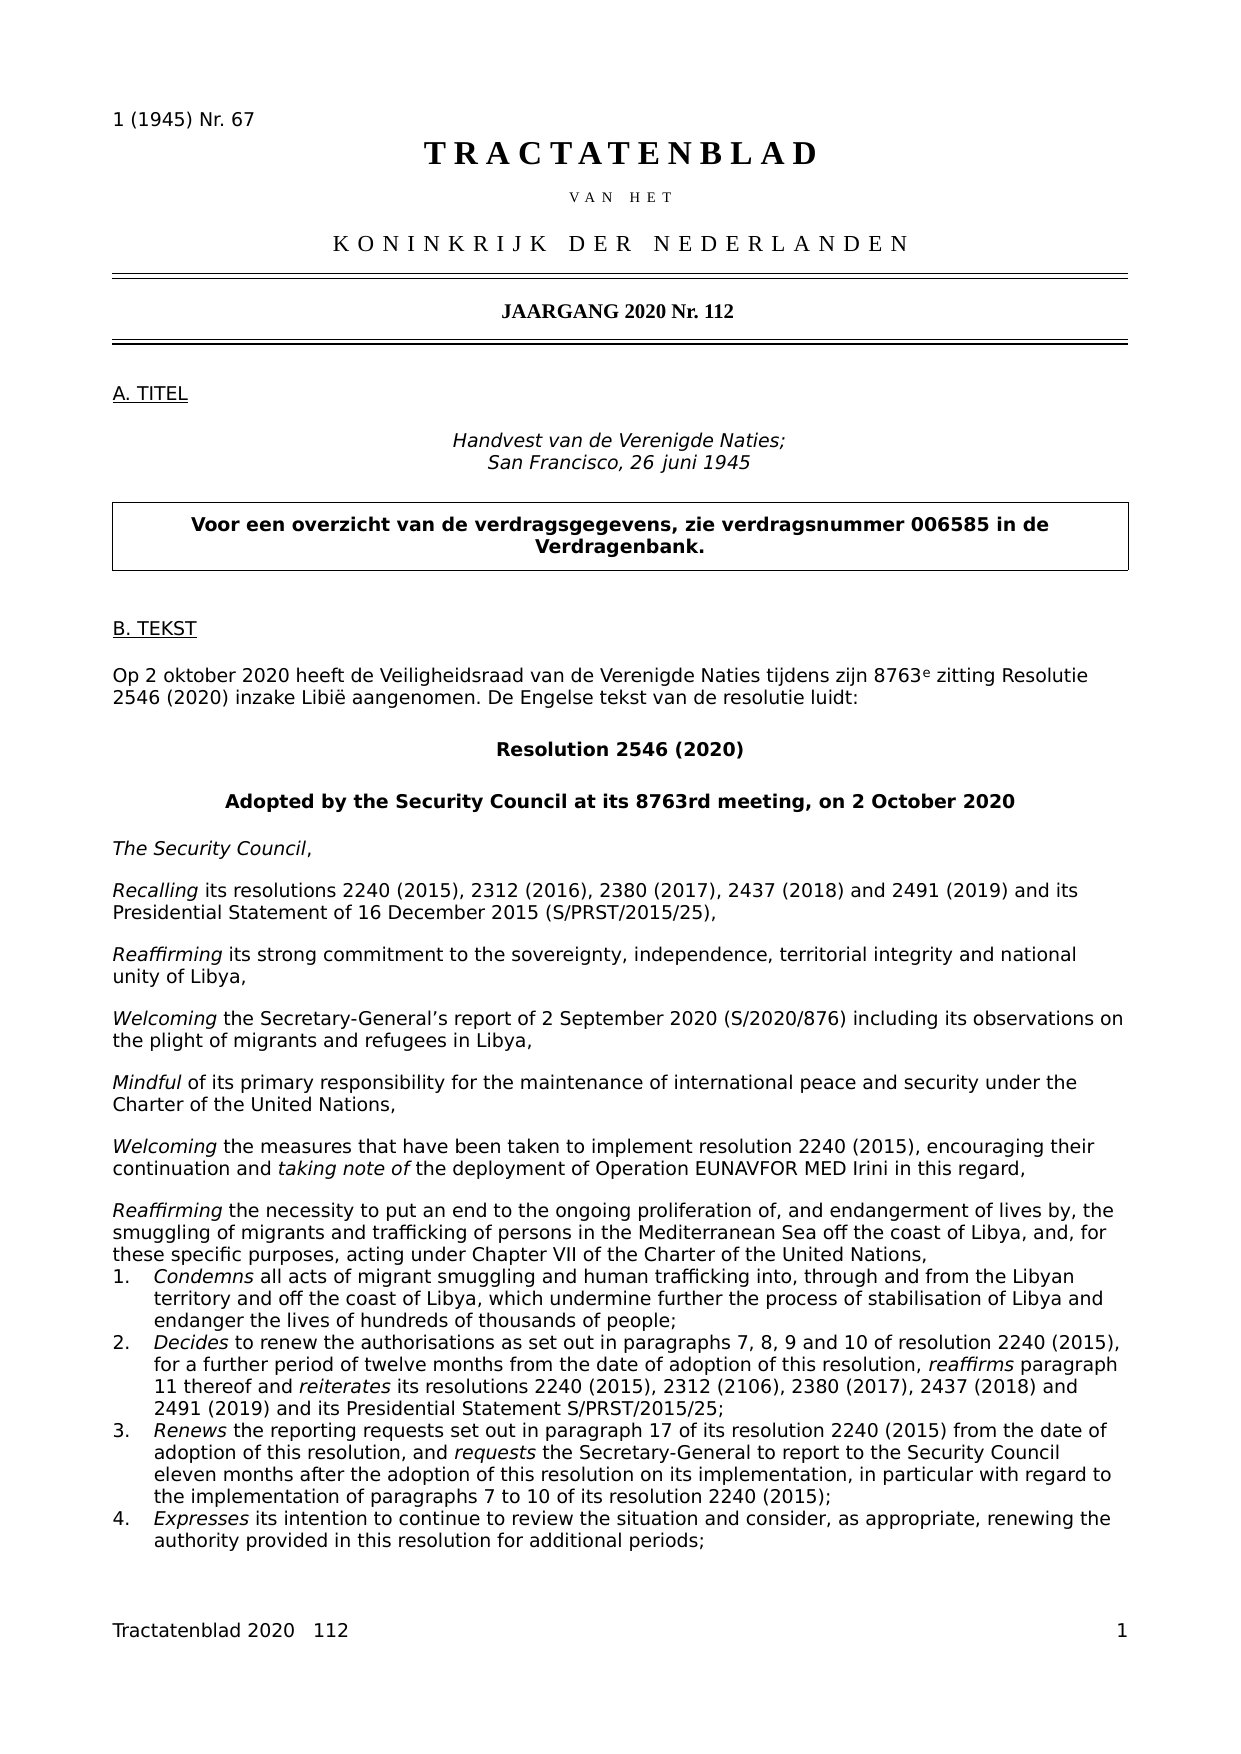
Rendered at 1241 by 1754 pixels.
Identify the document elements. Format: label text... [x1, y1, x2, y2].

text San Francisco, 26 juni 1945 [112, 452, 1128, 474]
text Recalling its resolutions 2240 (2015), 2312 (2016), 2380 (2017), 2437 (2018) and 2491 (2019) and its Presidential Statement of 16 December 2015 (S/PRST/2015/25), [112, 880, 1128, 924]
text TRACTATENBLAD [112, 133, 1128, 172]
text Op 2 oktober 2020 heeft de Veiligheidsraad van de Verenigde Naties tijdens zijn 8763e zitting Resolutie 2546 (2020) inzake Libië aangenomen. De Engelse tekst van de resolutie luidt: [112, 665, 1128, 709]
text Welcoming the measures that have been taken to implement resolution 2240 (2015), encouraging their continuation and taking note of the deployment of Operation EUNAVFOR MED Irini in this regard, [112, 1136, 1128, 1180]
text KONINKRIJK DER NEDERLANDEN [112, 229, 1128, 256]
subtitle Adopted by the Security Council at its 8763rd meeting, on 2 October 2020 [112, 791, 1128, 813]
text Reaffirming its strong commitment to the sovereignty, independence, territorial integrity and national unity of Libya, [112, 944, 1128, 988]
text 2. Decides to renew the authorisations as set out in paragraphs 7, 8, 9 and 10 of resolution 2240 (2015), for a further period of twelve months from the date of adoption of this resolution, reaffirms paragraph 11 thereof and reiterates its resolutions 2240 (2015), 2312 (2106), 2380 (2017), 2437 (2018) and 2491 (2019) and its Presidential Statement S/PRST/2015/25; [112, 1332, 1128, 1419]
text Handvest van de Verenigde Naties; [112, 430, 1128, 452]
text Reaffirming the necessity to put an end to the ongoing proliferation of, and endangerment of lives by, the smuggling of migrants and trafficking of persons in the Mediterranean Sea off the coast of Libya, and, for these specific purposes, acting under Chapter VII of the Charter of the United Nations, [112, 1200, 1128, 1266]
subtitle B. TEKST [112, 618, 1128, 640]
text VAN HET [112, 189, 1128, 206]
text 1. Condemns all acts of migrant smuggling and human trafficking into, through and from the Libyan territory and off the coast of Libya, which undermine further the process of stabilisation of Libya and endanger the lives of hundreds of thousands of people; [112, 1266, 1128, 1332]
text Welcoming the Secretary-General’s report of 2 September 2020 (S/2020/876) including its observations on the plight of migrants and refugees in Libya, [112, 1008, 1128, 1052]
subtitle Resolution 2546 (2020) [112, 739, 1128, 761]
text Mindful of its primary responsibility for the maintenance of international peace and security under the Charter of the United Nations, [112, 1072, 1128, 1116]
text JAARGANG 2020 Nr. 112 [112, 299, 1128, 323]
text The Security Council, [112, 838, 1128, 860]
text 4. Expresses its intention to continue to review the situation and consider, as appropriate, renewing the authority provided in this resolution for additional periods; [112, 1507, 1128, 1551]
subtitle A. TITEL [112, 383, 1128, 405]
text 1 (1945) Nr. 67 [112, 109, 1128, 131]
text 3. Renews the reporting requests set out in paragraph 17 of its resolution 2240 (2015) from the date of adoption of this resolution, and requests the Secretary-General to report to the Security Council eleven months after the adoption of this resolution on its implementation, in particular with regard to the implementation of paragraphs 7 to 10 of its resolution 2240 (2015); [112, 1419, 1128, 1507]
